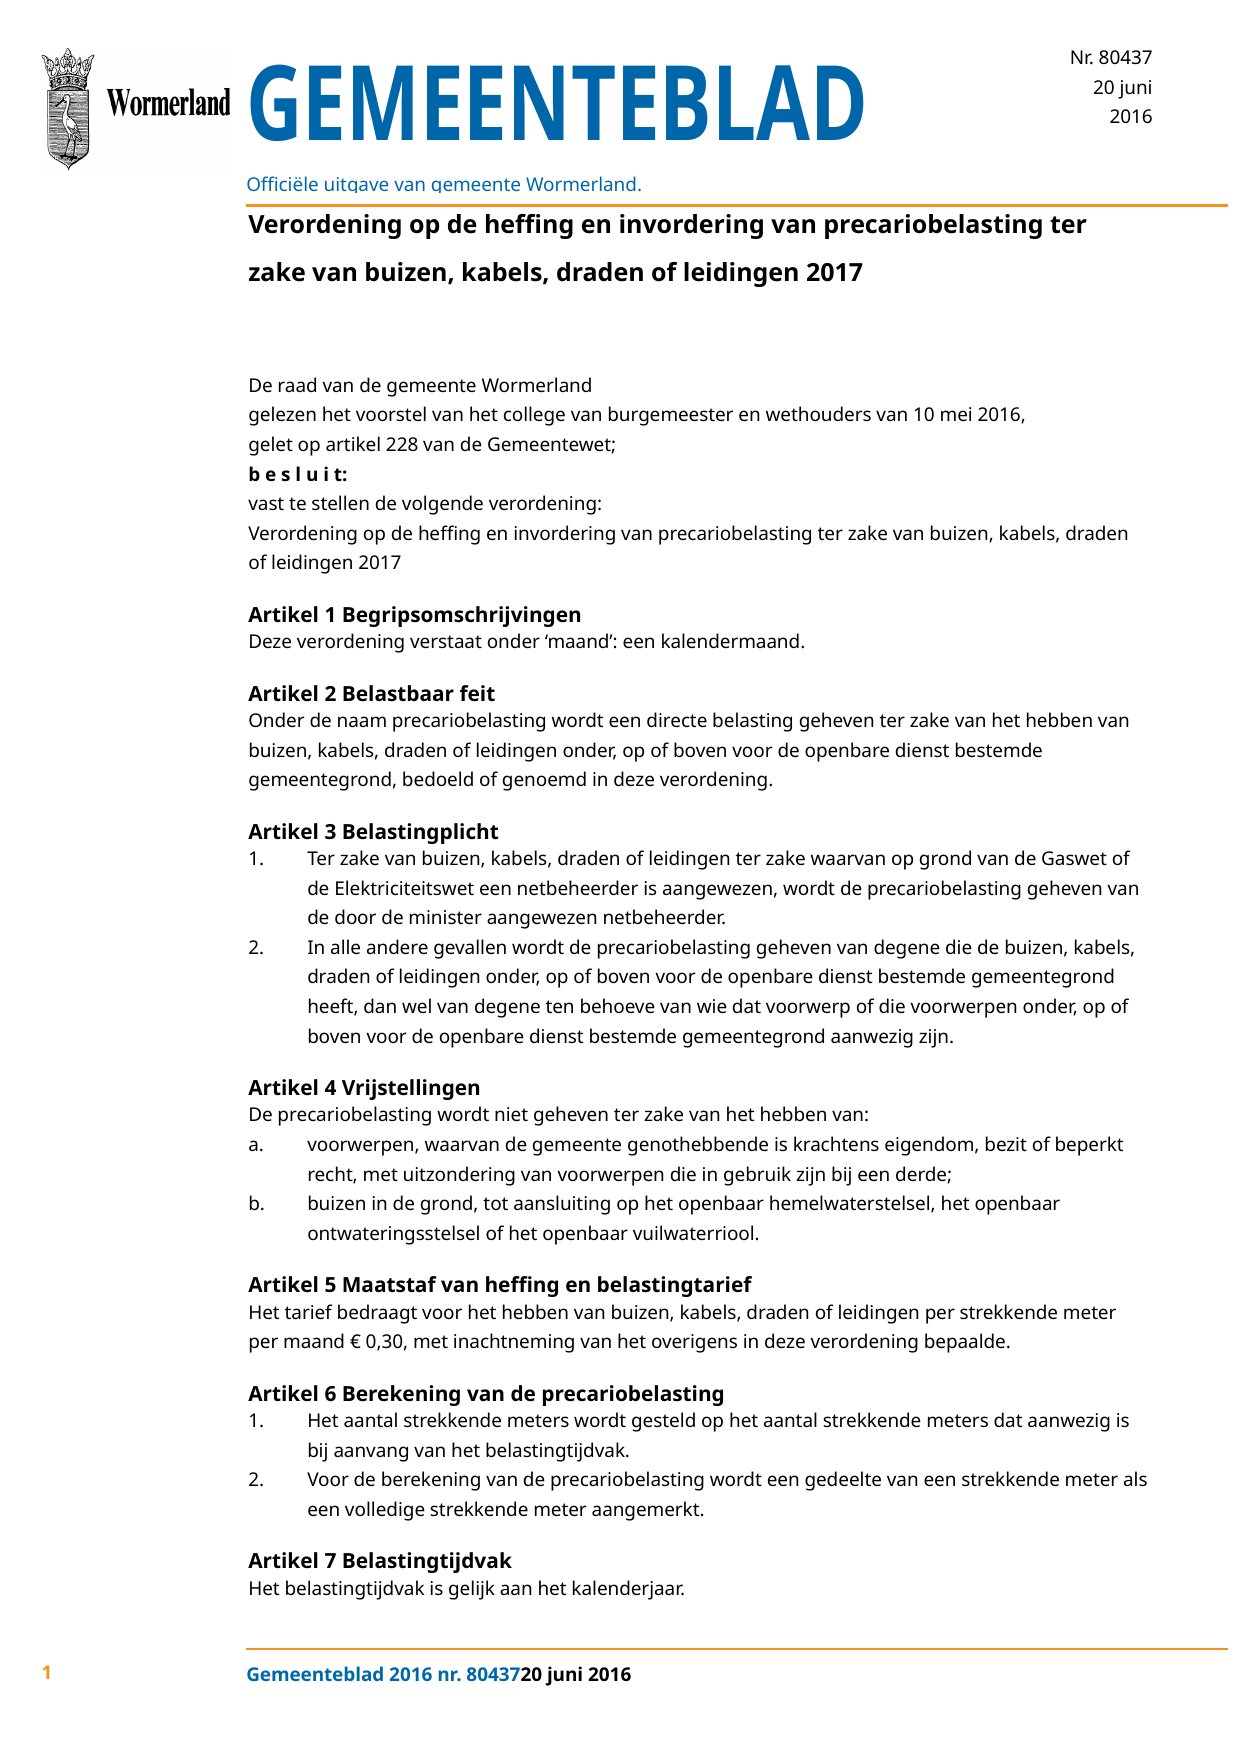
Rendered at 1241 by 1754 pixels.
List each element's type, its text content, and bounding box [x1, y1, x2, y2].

text Het tarief bedraagt voor het hebben van buizen, kabels, draden of leidingen per strekkende meter per maand € 0,30, met inachtneming van het overigens in deze verordening bepaalde. [248, 1299, 1152, 1354]
text Deze verordening verstaat onder ‘maand’: een kalendermaand. [248, 628, 1152, 654]
text Artikel 4 Vrijstellingen [248, 1073, 1152, 1102]
text Artikel 3 Belastingplicht [248, 817, 1152, 845]
text Verordening op de heffing en invordering van precariobelasting ter zake van buizen, kabels, draden of leidingen 2017 [248, 520, 1152, 575]
picture [41, 47, 231, 172]
text gelezen het voorstel van het college van burgemeester en wethouders van 10 mei 2016, [248, 402, 1152, 427]
text gelet op artikel 228 van de Gemeentewet; [248, 431, 1152, 457]
text Artikel 6 Berekening van de precariobelasting [248, 1379, 1152, 1407]
list In alle andere gevallen wordt de precariobelasting geheven van degene die de buizen, kabels, draden of leidingen onder, op of boven voor de openbare dienst bestemde gemeentegrond heeft, dan wel van degene ten behoeve van wie dat voorwerp of die voorwerpen onder, op of boven voor de openbare dienst bestemde gemeentegrond aanwezig zijn. [248, 934, 1152, 1048]
text Artikel 1 Begripsomschrijvingen [248, 600, 1152, 628]
text b e s l u i t: [248, 461, 1152, 487]
text Artikel 2 Belastbaar feit [248, 679, 1152, 707]
list voorwerpen, waarvan de gemeente genothebbende is krachtens eigendom, bezit of beperkt recht, met uitzondering van voorwerpen die in gebruik zijn bij een derde; [248, 1131, 1152, 1187]
text Onder de naam precariobelasting wordt een directe belasting geheven ter zake van het hebben van buizen, kabels, draden of leidingen onder, op of boven voor de openbare dienst bestemde gemeentegrond, bedoeld of genoemd in deze verordening. [248, 707, 1152, 792]
text De raad van de gemeente Wormerland [248, 372, 1152, 398]
text De precariobelasting wordt niet geheven ter zake van het hebben van: [248, 1102, 1152, 1127]
list Voor de berekening van de precariobelasting wordt een gedeelte van een strekkende meter als een volledige strekkende meter aangemerkt. [248, 1466, 1152, 1522]
list Ter zake van buizen, kabels, draden of leidingen ter zake waarvan op grond van de Gaswet of de Elektriciteitswet een netbeheerder is aangewezen, wordt de precariobelasting geheven van de door de minister aangewezen netbeheerder. [248, 845, 1152, 930]
text Verordening op de heffing en invordering van precariobelasting ter zake van buizen, kabels, draden of leidingen 2017 [248, 207, 1152, 288]
list Het aantal strekkende meters wordt gesteld op het aantal strekkende meters dat aanwezig is bij aanvang van het belastingtijdvak. [248, 1407, 1152, 1463]
text Artikel 7 Belastingtijdvak [248, 1546, 1152, 1575]
text Het belastingtijdvak is gelijk aan het kalenderjaar. [248, 1575, 1152, 1601]
list buizen in de grond, tot aansluiting op het openbaar hemelwaterstelsel, het openbaar ontwateringsstelsel of het openbaar vuilwaterriool. [248, 1190, 1152, 1246]
text Artikel 5 Maatstaf van heffing en belastingtarief [248, 1270, 1152, 1299]
text vast te stellen de volgende verordening: [248, 490, 1152, 516]
